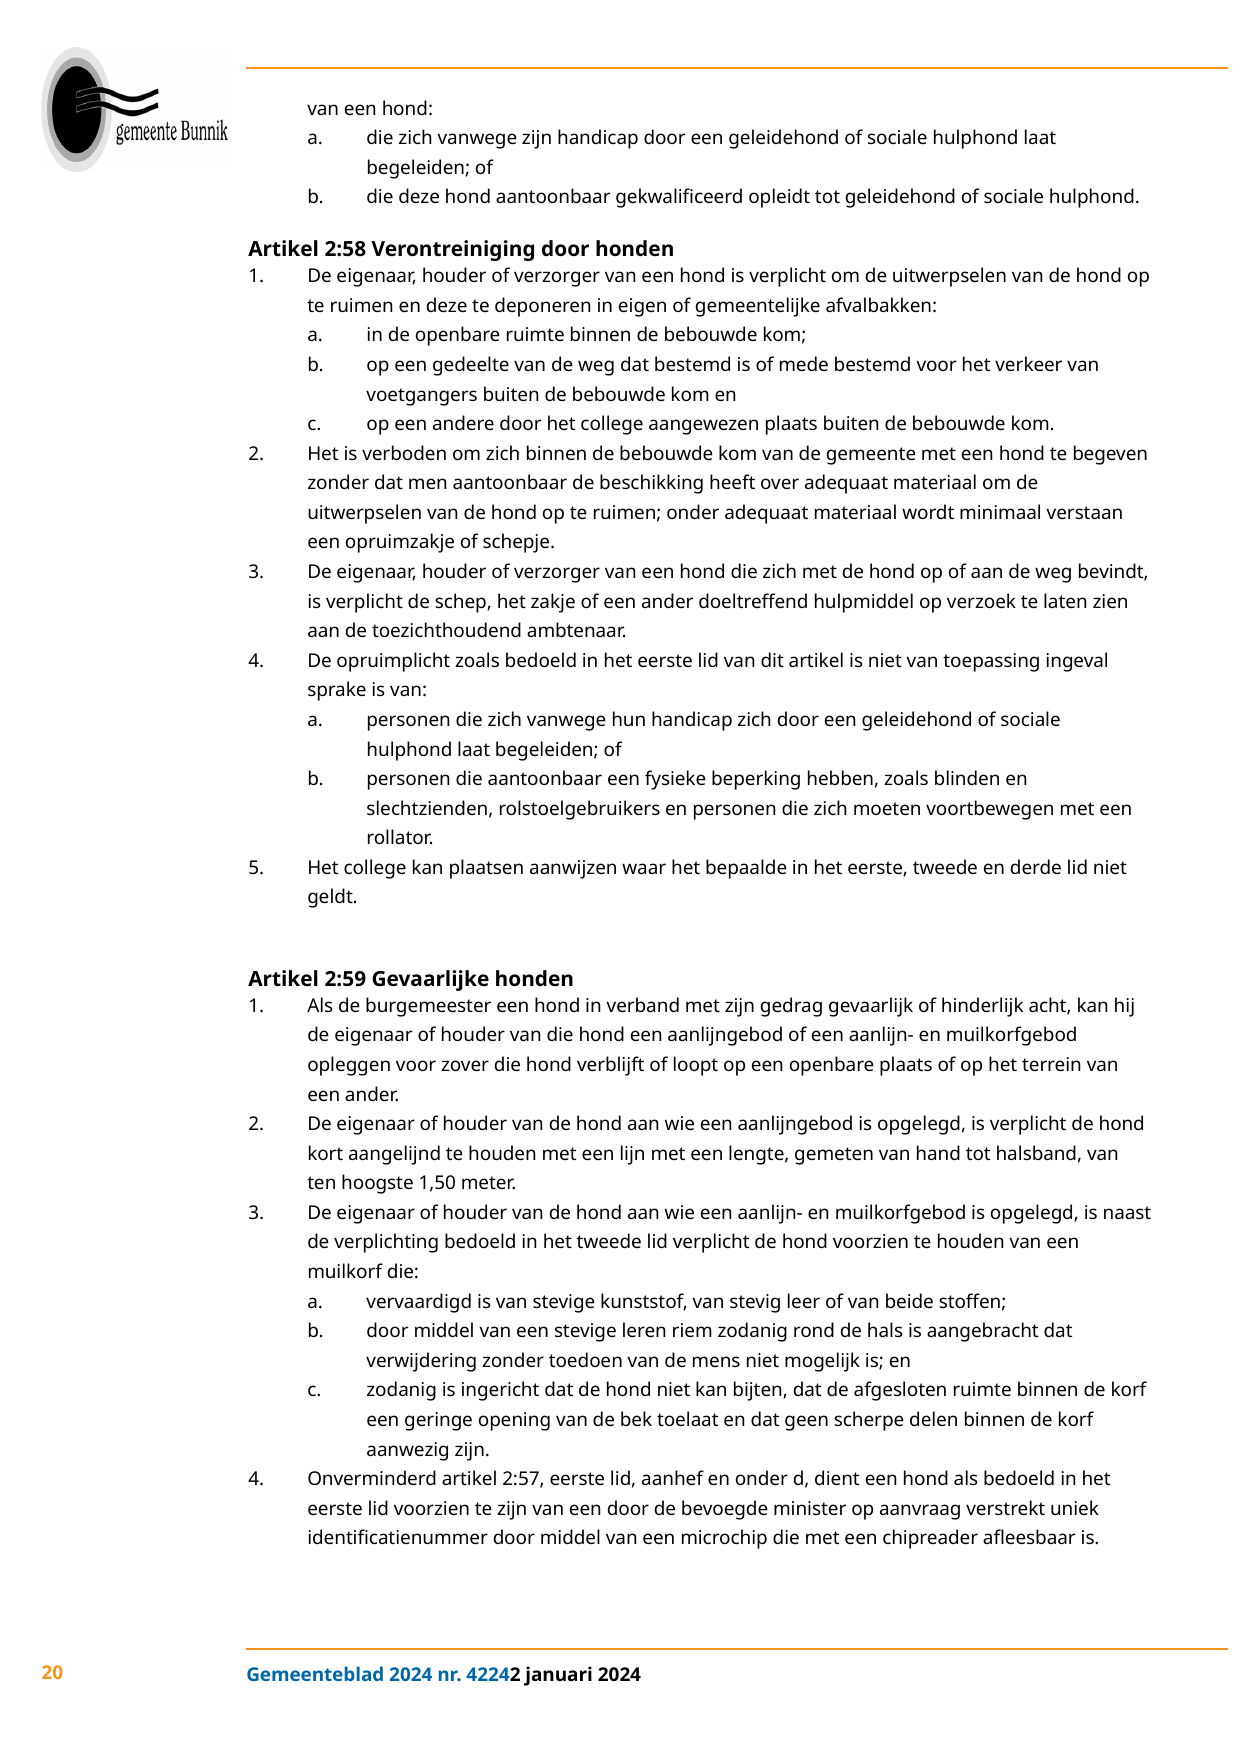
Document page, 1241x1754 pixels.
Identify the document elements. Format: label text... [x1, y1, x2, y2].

list Het is verboden om zich binnen de bebouwde kom van de gemeente met een hond te begeven zonder dat men aantoonbaar de beschikking heeft over adequaat materiaal om de uitwerpselen van de hond op te ruimen; onder adequaat materiaal wordt minimaal verstaan een opruimzakje of schepje. [248, 440, 1152, 554]
text Artikel 2:59 Gevaarlijke honden [248, 964, 1152, 992]
list op een gedeelte van de weg dat bestemd is of mede bestemd voor het verkeer van voetgangers buiten de bebouwde kom en [307, 351, 1152, 406]
list die zich vanwege zijn handicap door een geleidehond of sociale hulphond laat begeleiden; of [307, 124, 1152, 180]
list die deze hond aantoonbaar gekwalificeerd opleidt tot geleidehond of sociale hulphond. [307, 183, 1152, 209]
list van een hond: [248, 95, 1152, 121]
list Onverminderd artikel 2:57, eerste lid, aanhef en onder d, dient een hond als bedoeld in het eerste lid voorzien te zijn van een door de bevoegde minister op aanvraag verstrekt uniek identificatienummer door middel van een microchip die met een chipreader afleesbaar is. [248, 1465, 1152, 1550]
list De eigenaar, houder of verzorger van een hond is verplicht om de uitwerpselen van de hond op te ruimen en deze te deponeren in eigen of gemeentelijke afvalbakken: [248, 262, 1152, 318]
list zodanig is ingericht dat de hond niet kan bijten, dat de afgesloten ruimte binnen de korf een geringe opening van de bek toelaat en dat geen scherpe delen binnen de korf aanwezig zijn. [307, 1377, 1152, 1462]
list De eigenaar of houder van de hond aan wie een aanlijn- en muilkorfgebod is opgelegd, is naast de verplichting bedoeld in het tweede lid verplicht de hond voorzien te houden van een muilkorf die: [248, 1199, 1152, 1284]
text Artikel 2:58 Verontreiniging door honden [248, 234, 1152, 262]
list Het college kan plaatsen aanwijzen waar het bepaalde in het eerste, tweede en derde lid niet geldt. [248, 854, 1152, 909]
list op een andere door het college aangewezen plaats buiten de bebouwde kom. [307, 410, 1152, 436]
list De eigenaar, houder of verzorger van een hond die zich met de hond op of aan de weg bevindt, is verplicht de schep, het zakje of een ander doeltreffend hulpmiddel op verzoek te laten zien aan de toezichthoudend ambtenaar. [248, 558, 1152, 643]
list in de openbare ruimte binnen de bebouwde kom; [307, 322, 1152, 347]
list De opruimplicht zoals bedoeld in het eerste lid van dit artikel is niet van toepassing ingeval sprake is van: [248, 647, 1152, 702]
list vervaardigd is van stevige kunststof, van stevig leer of van beide stoffen; [307, 1288, 1152, 1314]
picture [41, 47, 231, 172]
list personen die aantoonbaar een fysieke beperking hebben, zoals blinden en slechtzienden, rolstoelgebruikers en personen die zich moeten voortbewegen met een rollator. [307, 765, 1152, 850]
list personen die zich vanwege hun handicap zich door een geleidehond of sociale hulphond laat begeleiden; of [307, 706, 1152, 761]
list door middel van een stevige leren riem zodanig rond de hals is aangebracht dat verwijdering zonder toedoen van de mens niet mogelijk is; en [307, 1317, 1152, 1373]
list De eigenaar of houder van de hond aan wie een aanlijngebod is opgelegd, is verplicht de hond kort aangelijnd te houden met een lijn met een lengte, gemeten van hand tot halsband, van ten hoogste 1,50 meter. [248, 1110, 1152, 1195]
list Als de burgemeester een hond in verband met zijn gedrag gevaarlijk of hinderlijk acht, kan hij de eigenaar of houder van die hond een aanlijngebod of een aanlijn- en muilkorfgebod opleggen voor zover die hond verblijft of loopt op een openbare plaats of op het terrein van een ander. [248, 992, 1152, 1107]
